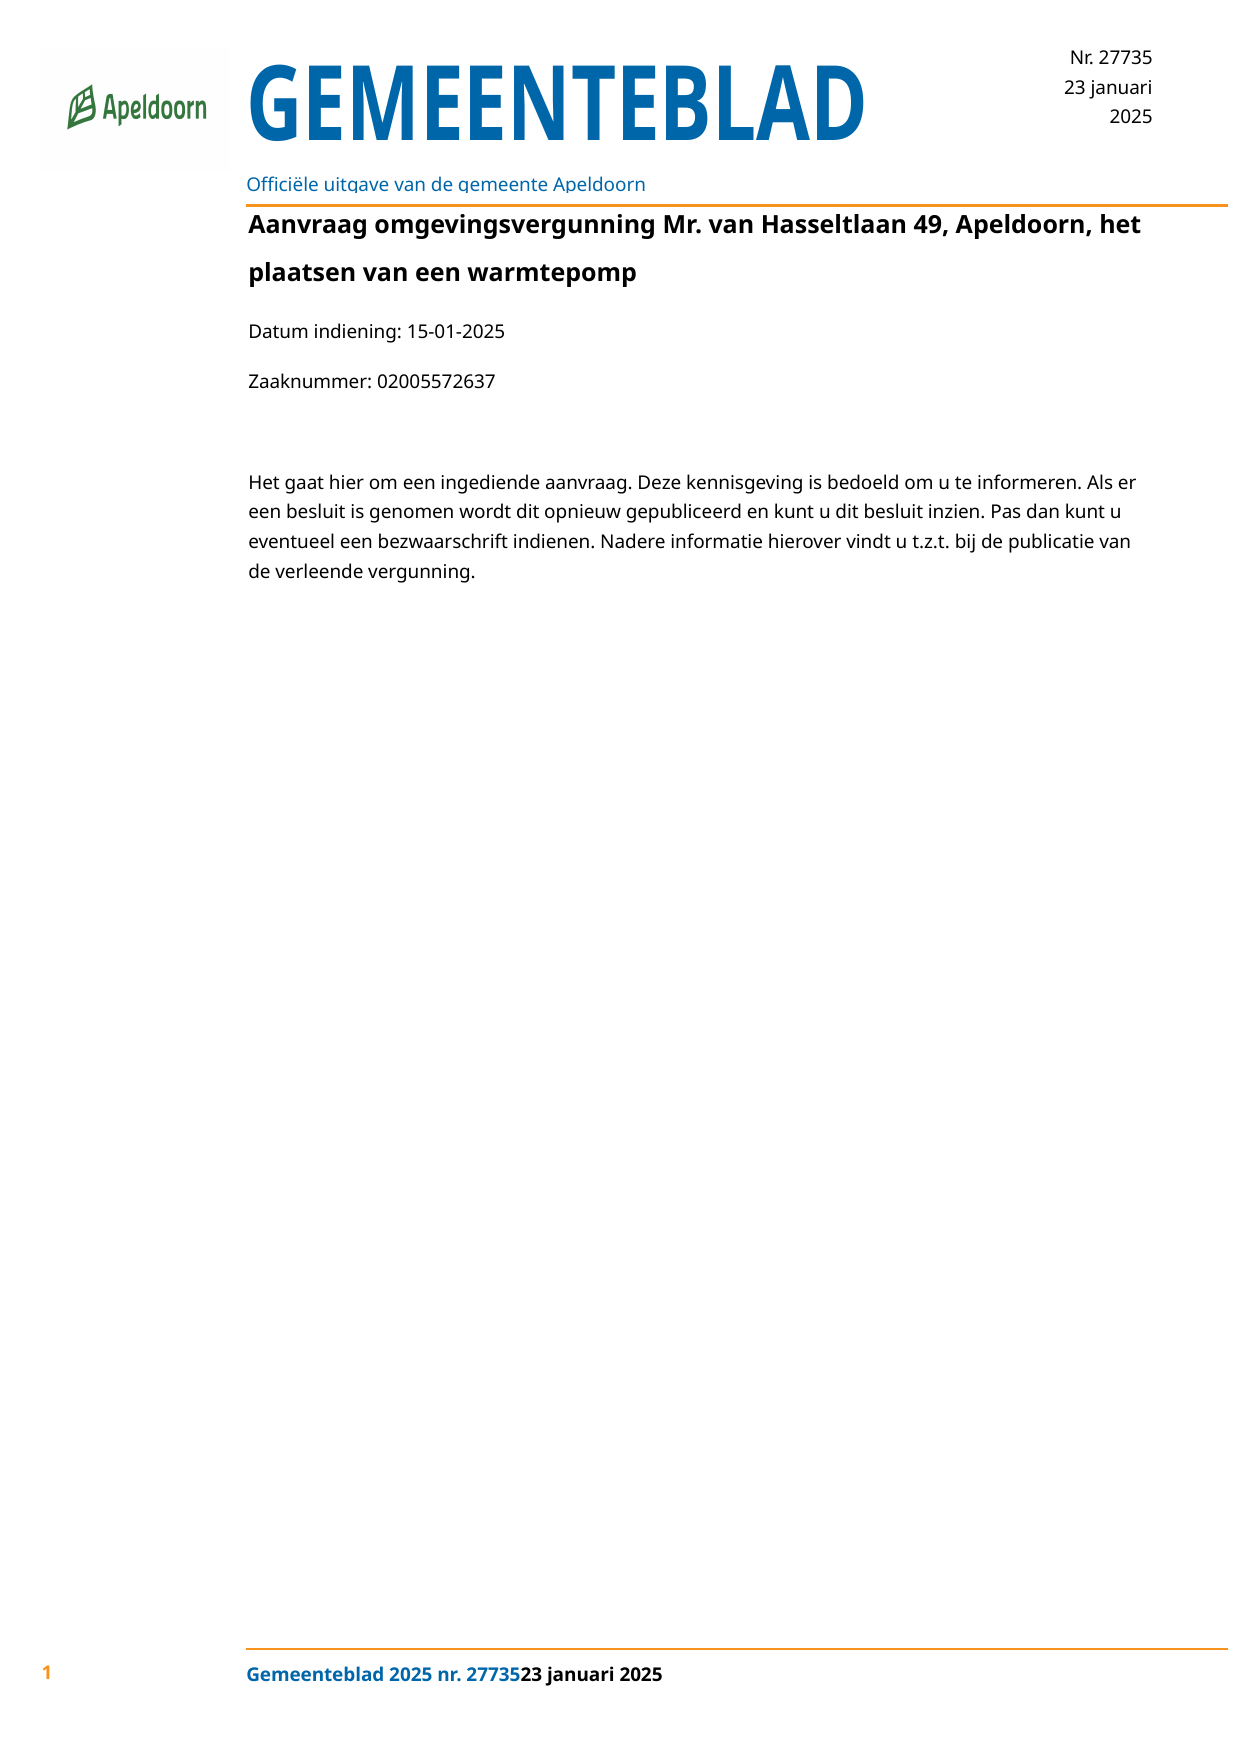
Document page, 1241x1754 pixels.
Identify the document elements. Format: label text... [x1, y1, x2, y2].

picture [41, 47, 231, 172]
text Zaaknummer: 02005572637 [248, 368, 1152, 394]
text Datum indiening: 15-01-2025 [248, 318, 1152, 344]
text Het gaat hier om een ingediende aanvraag. Deze kennisgeving is bedoeld om u te informeren. Als er een besluit is genomen wordt dit opnieuw gepubliceerd en kunt u dit besluit inzien. Pas dan kunt u eventueel een bezwaarschrift indienen. Nadere informatie hierover vindt u t.z.t. bij de publicatie van de verleende vergunning. [248, 469, 1152, 584]
text Aanvraag omgevingsvergunning Mr. van Hasseltlaan 49, Apeldoorn, het plaatsen van een warmtepomp [248, 207, 1152, 288]
